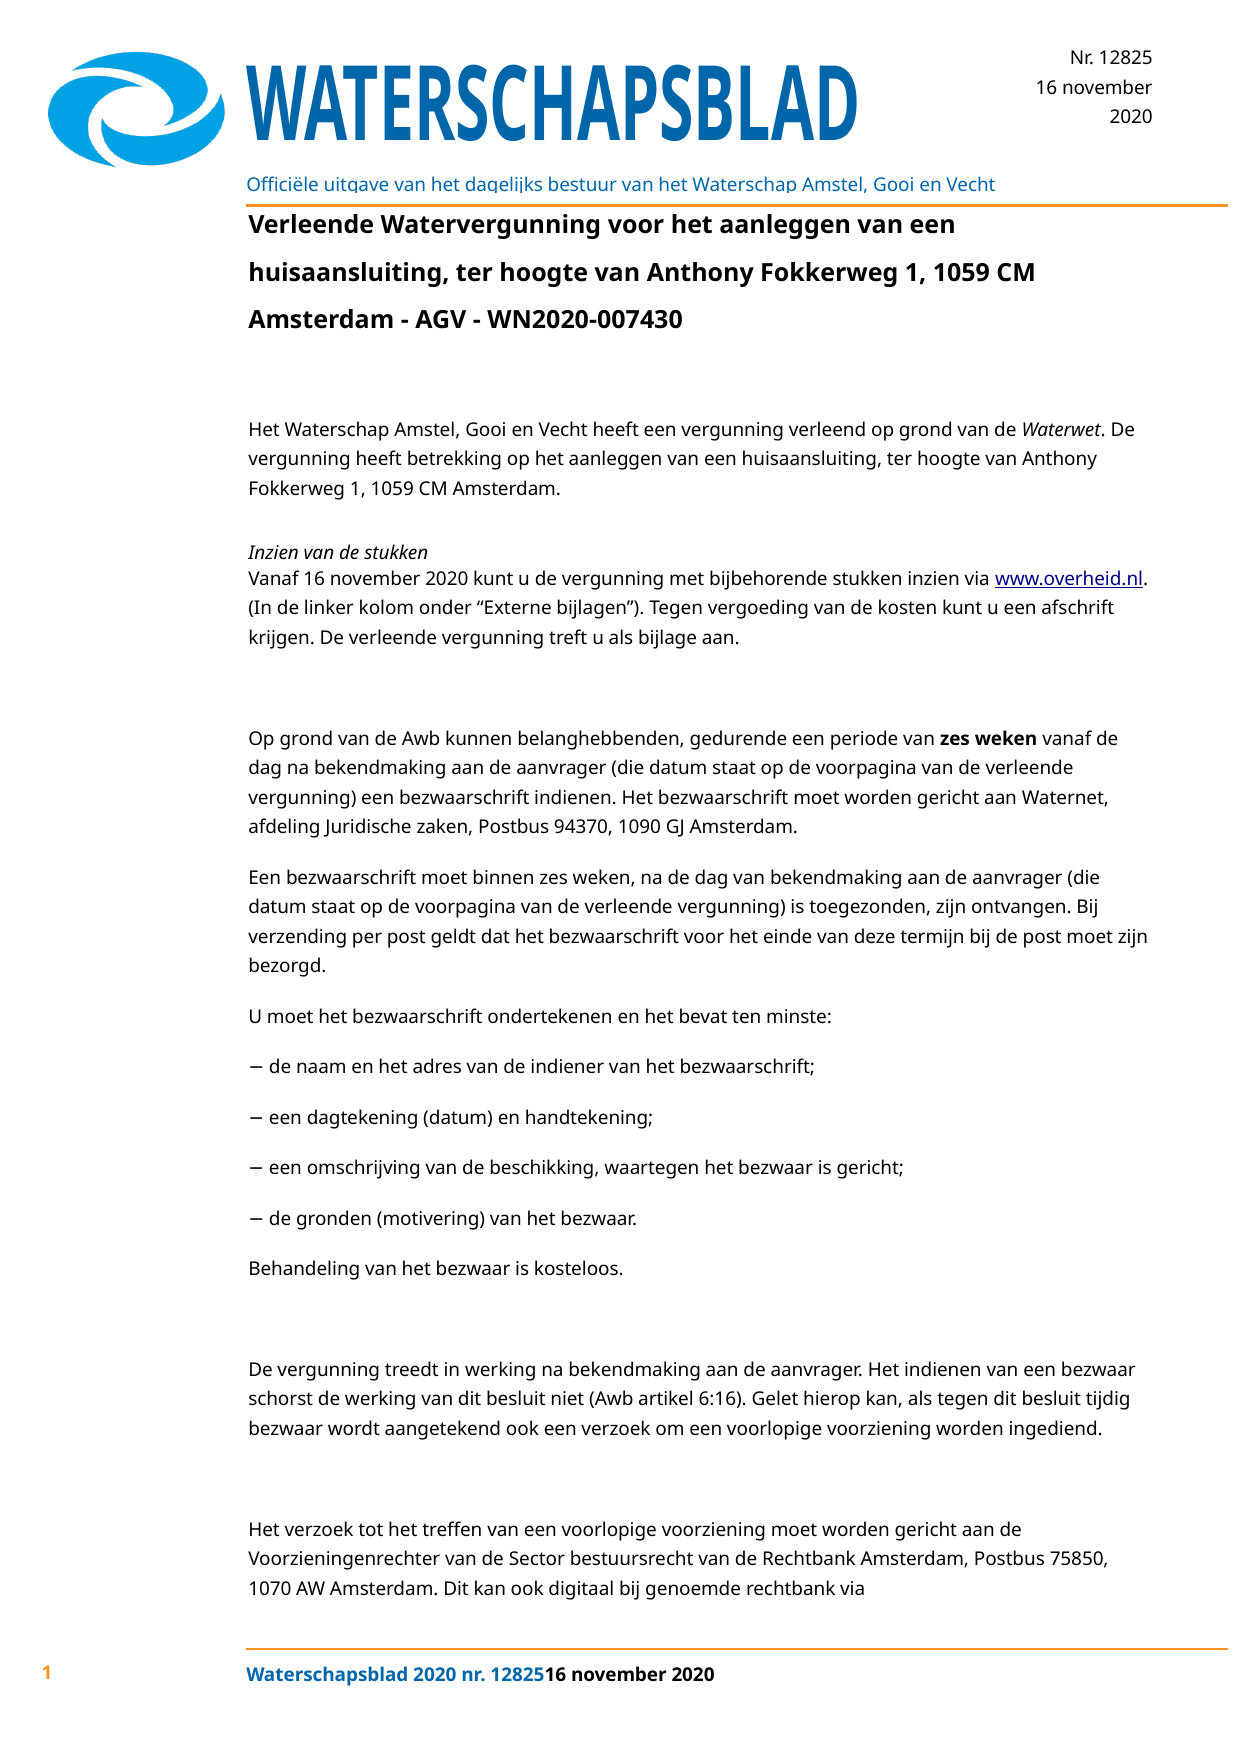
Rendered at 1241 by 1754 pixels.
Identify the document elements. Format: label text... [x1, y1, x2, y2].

text Op grond van de Awb kunnen belanghebbenden, gedurende een periode van zes weken vanaf de dag na bekendmaking aan de aanvrager (die datum staat op de voorpagina van de verleende vergunning) een bezwaarschrift indienen. Het bezwaarschrift moet worden gericht aan Waternet, afdeling Juridische zaken, Postbus 94370, 1090 GJ Amsterdam. [248, 725, 1152, 839]
text De vergunning treedt in werking na bekendmaking aan de aanvrager. Het indienen van een bezwaar schorst de werking van dit besluit niet (Awb artikel 6:16). Gelet hierop kan, als tegen dit besluit tijdig bezwaar wordt aangetekend ook een verzoek om een voorlopige voorziening worden ingediend. [248, 1356, 1152, 1441]
picture [41, 47, 231, 172]
text Vanaf 16 november 2020 kunt u de vergunning met bijbehorende stukken inzien via www.overheid.nl. (In de linker kolom onder “Externe bijlagen”). Tegen vergoeding van de kosten kunt u een afschrift krijgen. De verleende vergunning treft u als bijlage aan. [248, 565, 1152, 650]
text − een omschrijving van de beschikking, waartegen het bezwaar is gericht; [248, 1154, 1152, 1180]
text Behandeling van het bezwaar is kosteloos. [248, 1255, 1152, 1281]
text Een bezwaarschrift moet binnen zes weken, na de dag van bekendmaking aan de aanvrager (die datum staat op de voorpagina van de verleende vergunning) is toegezonden, zijn ontvangen. Bij verzending per post geldt dat het bezwaarschrift voor het einde van deze termijn bij de post moet zijn bezorgd. [248, 864, 1152, 978]
text Het verzoek tot het treffen van een voorlopige voorziening moet worden gericht aan de Voorzieningenrechter van de Sector bestuursrecht van de Rechtbank Amsterdam, Postbus 75850, 1070 AW Amsterdam. Dit kan ook digitaal bij genoemde rechtbank via [248, 1516, 1152, 1601]
text − een dagtekening (datum) en handtekening; [248, 1104, 1152, 1130]
text − de gronden (motivering) van het bezwaar. [248, 1205, 1152, 1231]
text Het Waterschap Amstel, Gooi en Vecht heeft een vergunning verleend op grond van de Waterwet. De vergunning heeft betrekking op het aanleggen van een huisaansluiting, ter hoogte van Anthony Fokkerweg 1, 1059 CM Amsterdam. [248, 416, 1152, 501]
text Verleende Watervergunning voor het aanleggen van een huisaansluiting, ter hoogte van Anthony Fokkerweg 1, 1059 CM Amsterdam - AGV - WN2020-007430 [248, 207, 1152, 336]
text − de naam en het adres van de indiener van het bezwaarschrift; [248, 1053, 1152, 1079]
text Inzien van de stukken [248, 539, 1152, 565]
text U moet het bezwaarschrift ondertekenen en het bevat ten minste: [248, 1003, 1152, 1029]
